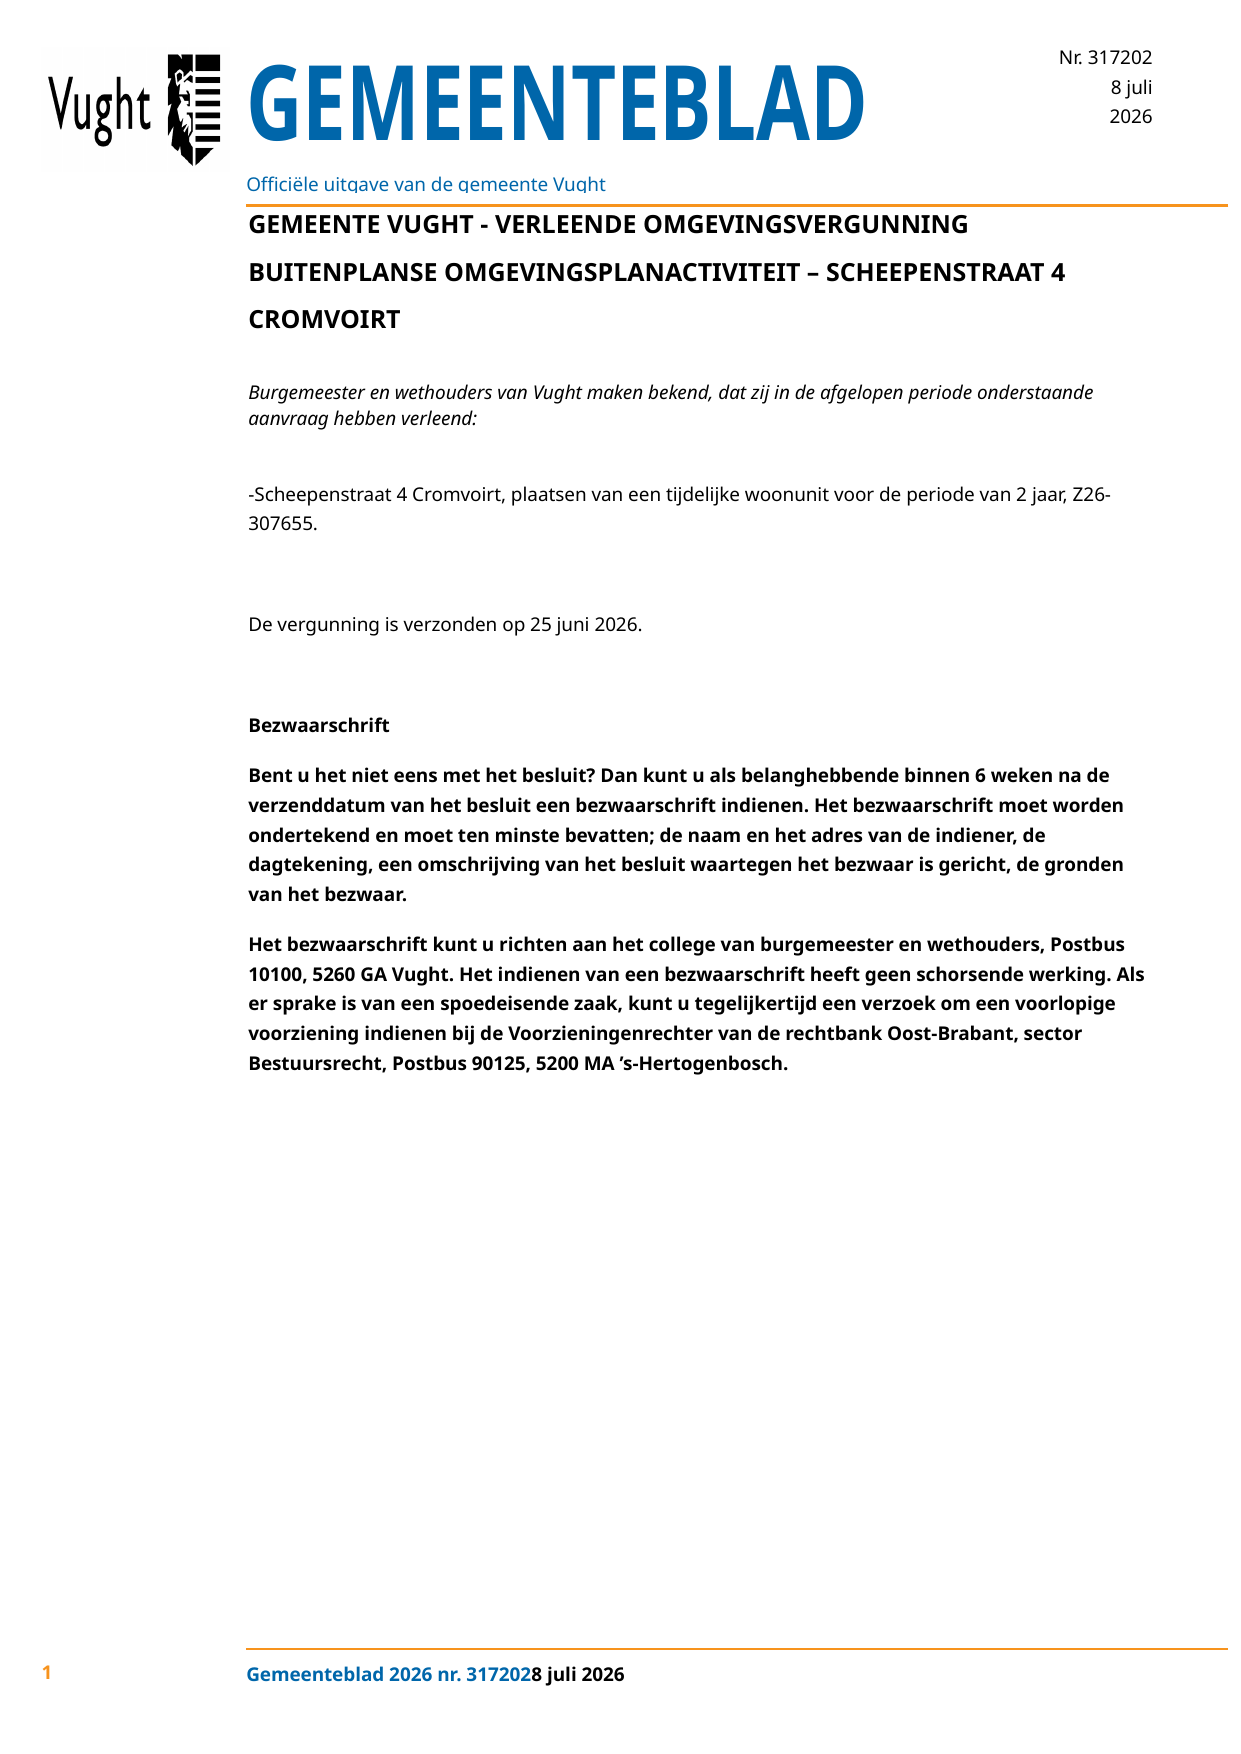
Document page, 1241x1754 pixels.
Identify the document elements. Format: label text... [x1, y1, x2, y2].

text Burgemeester en wethouders van Vught maken bekend, dat zij in de afgelopen periode onderstaande aanvraag hebben verleend: [248, 379, 1152, 431]
picture [41, 47, 231, 172]
text Het bezwaarschrift kunt u richten aan het college van burgemeester en wethouders, Postbus 10100, 5260 GA Vught. Het indienen van een bezwaarschrift heeft geen schorsende werking. Als er sprake is van een spoedeisende zaak, kunt u tegelijkertijd een verzoek om een voorlopige voorziening indienen bij de Voorzieningenrechter van de rechtbank Oost-Brabant, sector Bestuursrecht, Postbus 90125, 5200 MA ’s-Hertogenbosch. [248, 931, 1152, 1075]
text GEMEENTE VUGHT - VERLEENDE OMGEVINGSVERGUNNING BUITENPLANSE OMGEVINGSPLANACTIVITEIT – SCHEEPENSTRAAT 4 CROMVOIRT [248, 207, 1152, 336]
text Bent u het niet eens met het besluit? Dan kunt u als belanghebbende binnen 6 weken na de verzenddatum van het besluit een bezwaarschrift indienen. Het bezwaarschrift moet worden ondertekend en moet ten minste bevatten; de naam en het adres van de indiener, de dagtekening, een omschrijving van het besluit waartegen het bezwaar is gericht, de gronden van het bezwaar. [248, 763, 1152, 907]
text -Scheepenstraat 4 Cromvoirt, plaatsen van een tijdelijke woonunit voor de periode van 2 jaar, Z26-307655. [248, 481, 1152, 536]
text Bezwaarschrift [248, 712, 1152, 738]
text De vergunning is verzonden op 25 juni 2026. [248, 611, 1152, 637]
